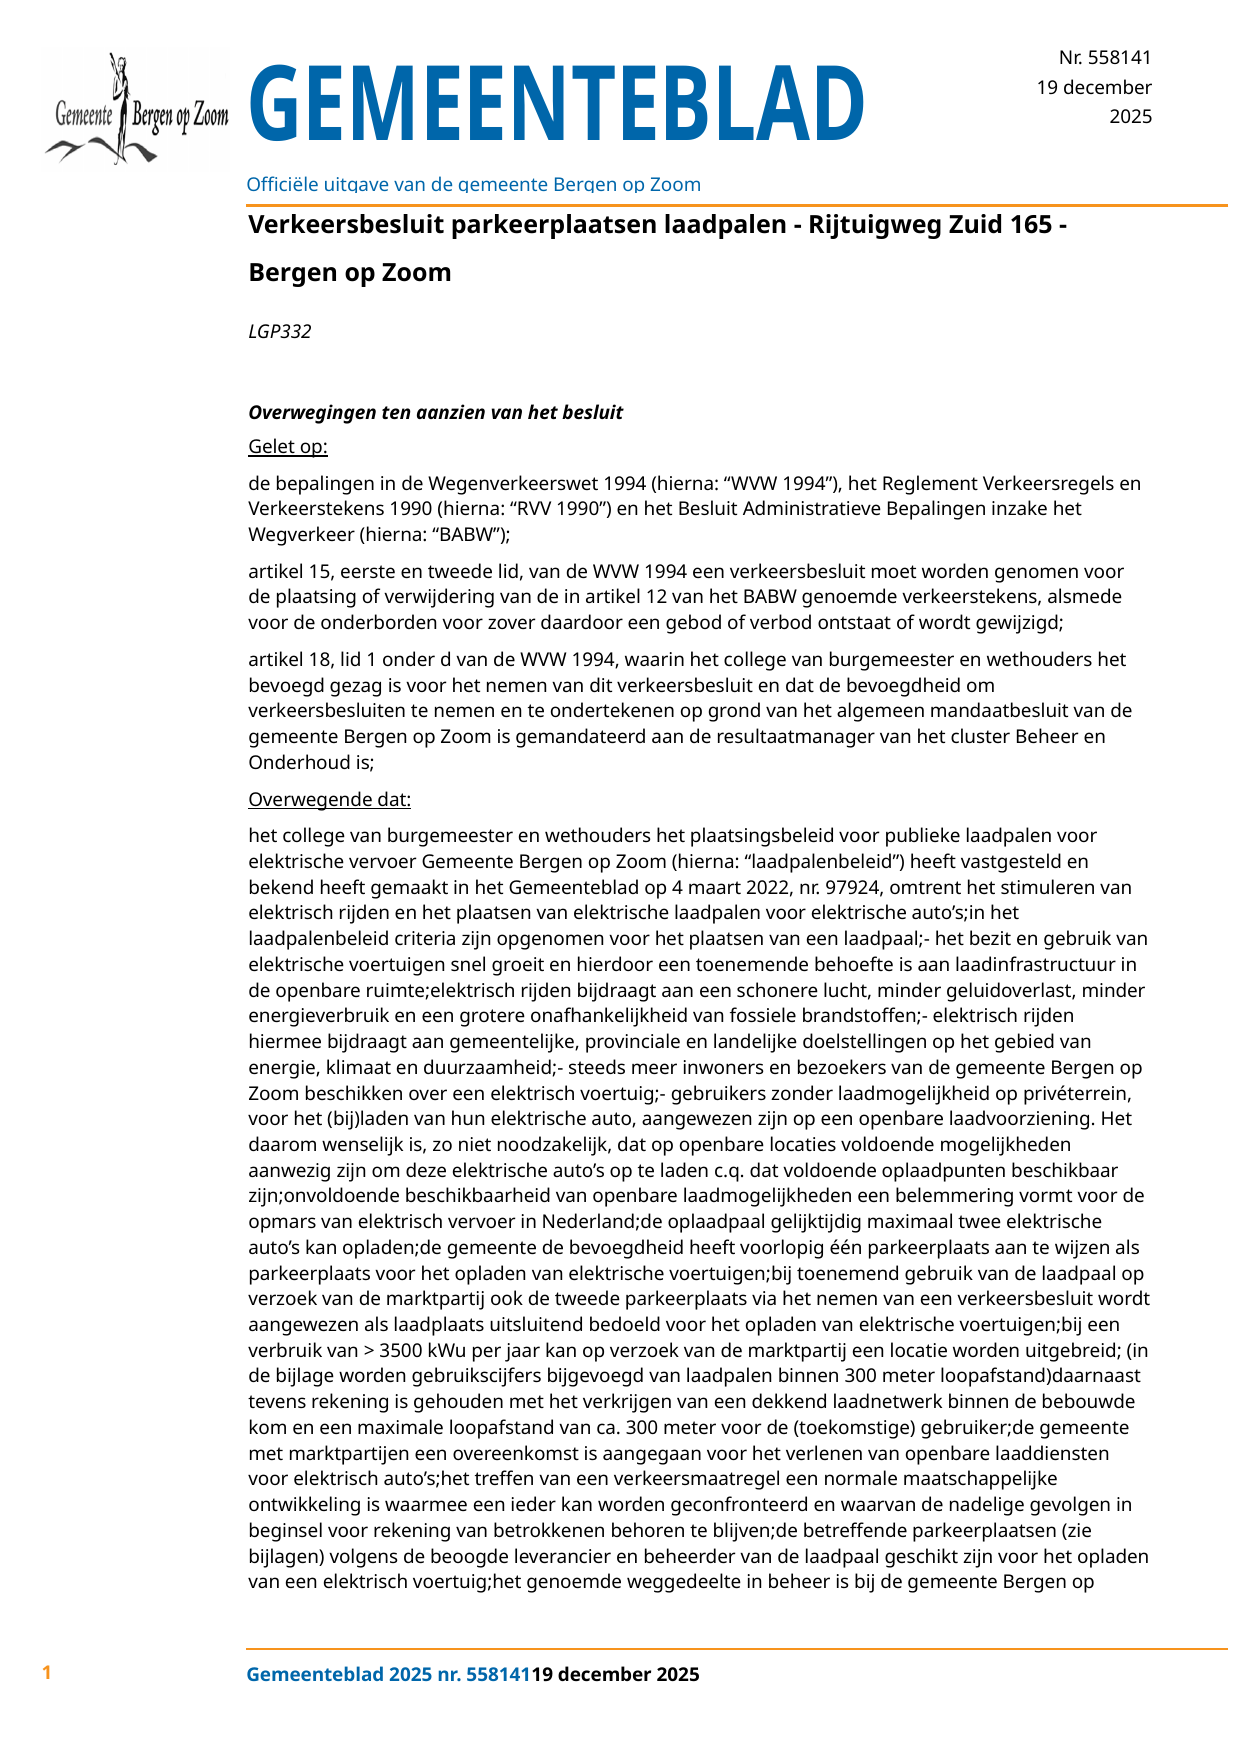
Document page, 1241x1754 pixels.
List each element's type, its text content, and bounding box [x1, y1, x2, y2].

text Overwegingen ten aanzien van het besluit [248, 399, 1152, 425]
picture [41, 47, 231, 172]
text artikel 18, lid 1 onder d van de WVW 1994, waarin het college van burgemeester en wethouders het bevoegd gezag is voor het nemen van dit verkeersbesluit en dat de bevoegdheid om verkeersbesluiten te nemen en te ondertekenen op grond van het algemeen mandaatbesluit van de gemeente Bergen op Zoom is gemandateerd aan de resultaatmanager van het cluster Beheer en Onderhoud is; [248, 646, 1152, 775]
text LGP332 [248, 318, 1152, 344]
text het college van burgemeester en wethouders het plaatsingsbeleid voor publieke laadpalen voor elektrische vervoer Gemeente Bergen op Zoom (hierna: “laadpalenbeleid”) heeft vastgesteld en bekend heeft gemaakt in het Gemeenteblad op 4 maart 2022, nr. 97924, omtrent het stimuleren van elektrisch rijden en het plaatsen van elektrische laadpalen voor elektrische auto’s;in het laadpalenbeleid criteria zijn opgenomen voor het plaatsen van een laadpaal;- het bezit en gebruik van elektrische voertuigen snel groeit en hierdoor een toenemende behoefte is aan laadinfrastructuur in de openbare ruimte;elektrisch rijden bijdraagt aan een schonere lucht, minder geluidoverlast, minder energieverbruik en een grotere onafhankelijkheid van fossiele brandstoffen;- elektrisch rijden hiermee bijdraagt aan gemeentelijke, provinciale en landelijke doelstellingen op het gebied van energie, klimaat en duurzaamheid;- steeds meer inwoners en bezoekers van de gemeente Bergen op Zoom beschikken over een elektrisch voertuig;- gebruikers zonder laadmogelijkheid op privéterrein, voor het (bij)laden van hun elektrische auto, aangewezen zijn op een openbare laadvoorziening. Het daarom wenselijk is, zo niet noodzakelijk, dat op openbare locaties voldoende mogelijkheden aanwezig zijn om deze elektrische auto’s op te laden c.q. dat voldoende oplaadpunten beschikbaar zijn;onvoldoende beschikbaarheid van openbare laadmogelijkheden een belemmering vormt voor de opmars van elektrisch vervoer in Nederland;de oplaadpaal gelijktijdig maximaal twee elektrische auto’s kan opladen;de gemeente de bevoegdheid heeft voorlopig één parkeerplaats aan te wijzen als parkeerplaats voor het opladen van elektrische voertuigen;bij toenemend gebruik van de laadpaal op verzoek van de marktpartij ook de tweede parkeerplaats via het nemen van een verkeersbesluit wordt aangewezen als laadplaats uitsluitend bedoeld voor het opladen van elektrische voertuigen;bij een verbruik van > 3500 kWu per jaar kan op verzoek van de marktpartij een locatie worden uitgebreid; (in de bijlage worden gebruikscijfers bijgevoegd van laadpalen binnen 300 meter loopafstand)daarnaast tevens rekening is gehouden met het verkrijgen van een dekkend laadnetwerk binnen de bebouwde kom en een maximale loopafstand van ca. 300 meter voor de (toekomstige) gebruiker;de gemeente met marktpartijen een overeenkomst is aangegaan voor het verlenen van openbare laaddiensten voor elektrisch auto’s;het treffen van een verkeersmaatregel een normale maatschappelijke ontwikkeling is waarmee een ieder kan worden geconfronteerd en waarvan de nadelige gevolgen in beginsel voor rekening van betrokkenen behoren te blijven;de betreffende parkeerplaatsen (zie bijlagen) volgens de beoogde leverancier en beheerder van de laadpaal geschikt zijn voor het opladen van een elektrisch voertuig;het genoemde weggedeelte in beheer is bij de gemeente Bergen op [248, 822, 1152, 1594]
text Overwegende dat: [248, 786, 1152, 811]
text Gelet op: [248, 433, 1152, 459]
text artikel 15, eerste en tweede lid, van de WVW 1994 een verkeersbesluit moet worden genomen voor de plaatsing of verwijdering van de in artikel 12 van het BABW genoemde verkeerstekens, alsmede voor de onderborden voor zover daardoor een gebod of verbod ontstaat of wordt gewijzigd; [248, 558, 1152, 635]
text de bepalingen in de Wegenverkeerswet 1994 (hierna: “WVW 1994”), het Reglement Verkeersregels en Verkeerstekens 1990 (hierna: “RVV 1990”) en het Besluit Administratieve Bepalingen inzake het Wegverkeer (hierna: “BABW”); [248, 470, 1152, 547]
text Verkeersbesluit parkeerplaatsen laadpalen - Rijtuigweg Zuid 165 - Bergen op Zoom [248, 207, 1152, 288]
